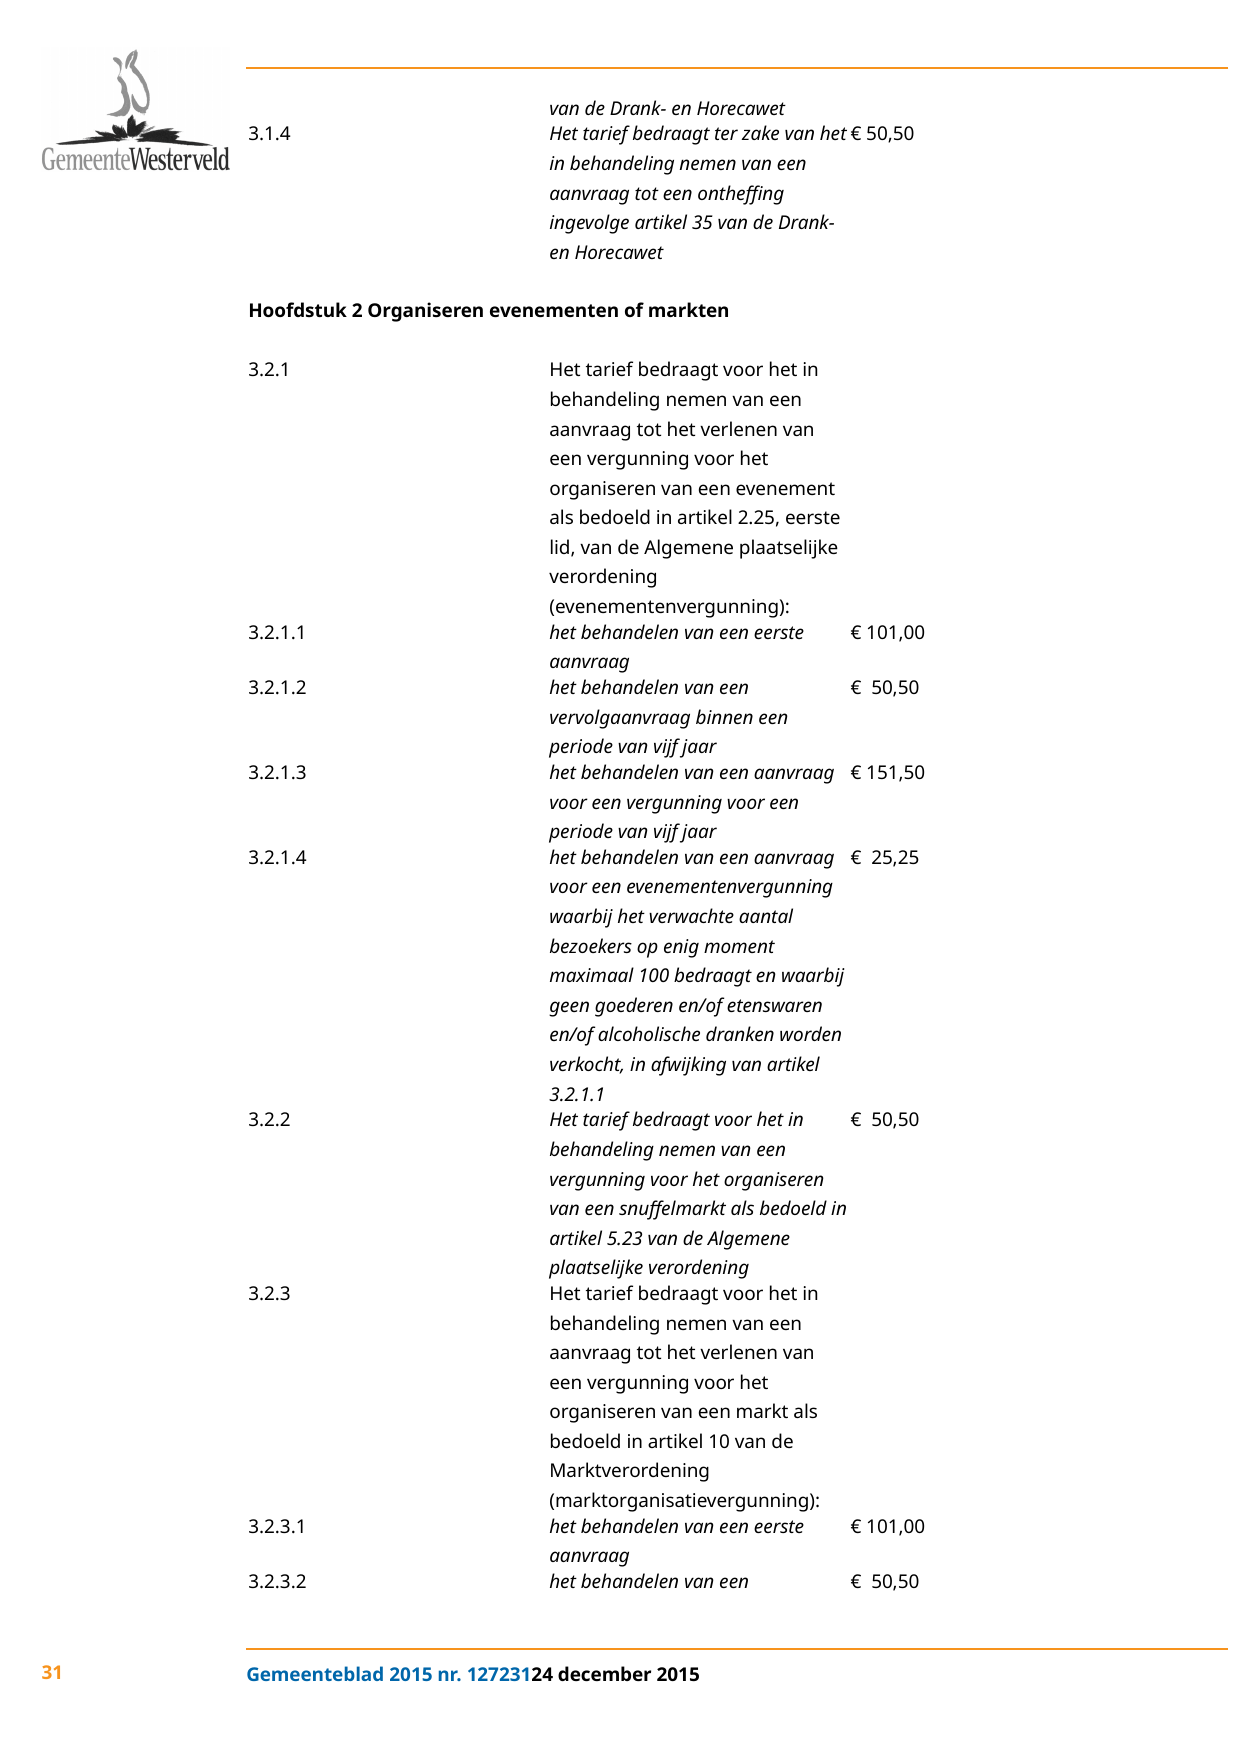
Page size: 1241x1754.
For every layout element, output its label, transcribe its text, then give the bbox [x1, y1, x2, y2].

table_cell het behandelen van een aanvraag voor een evenementenvergunning waarbij het verwachte aantal bezoekers op enig moment maximaal 100 bedraagt en waarbij geen goederen en/of etenswaren en/of alcoholische dranken worden verkocht, in afwijking van artikel 3.2.1.1 [549, 844, 850, 1107]
table_cell € 50,50 [850, 1107, 1152, 1280]
table_cell € 50,50 [850, 121, 1152, 264]
table_cell het behandelen van een eerste aanvraag [549, 1513, 850, 1568]
table_cell het behandelen van een aanvraag voor een vergunning voor een periode van vijf jaar [549, 759, 850, 844]
table_cell € 50,50 [850, 1568, 1152, 1594]
table_cell € 25,25 [850, 844, 1152, 1107]
table_cell € 151,50 [850, 759, 1152, 844]
table_cell het behandelen van een [549, 1568, 850, 1594]
table_cell het behandelen van een vervolgaanvraag binnen een periode van vijf jaar [549, 674, 850, 759]
table_cell € 101,00 [850, 1513, 1152, 1568]
table_cell 3.2.3 [248, 1280, 549, 1513]
table_cell [850, 95, 1152, 121]
table_cell 3.2.3.1 [248, 1513, 549, 1568]
table_cell van de Drank- en Horecawet [549, 95, 850, 121]
table_cell 3.2.1.2 [248, 674, 549, 759]
table_cell Het tarief bedraagt voor het in behandeling nemen van een vergunning voor het organiseren van een snuffelmarkt als bedoeld in artikel 5.23 van de Algemene plaatselijke verordening [549, 1107, 850, 1280]
table_cell Het tarief bedraagt ter zake van het in behandeling nemen van een aanvraag tot een ontheffing ingevolge artikel 35 van de Drank- en Horecawet [549, 121, 850, 264]
table_header Het tarief bedraagt voor het in behandeling nemen van een aanvraag tot het verlenen van een vergunning voor het organiseren van een evenement als bedoeld in artikel 2.25, eerste lid, van de Algemene plaatselijke verordening (evenementenvergunning): [549, 357, 850, 619]
table_cell 3.2.1.4 [248, 844, 549, 1107]
table_cell 3.1.4 [248, 121, 549, 264]
text Hoofdstuk 2 Organiseren evenementen of markten [248, 297, 1152, 323]
table_cell 3.2.1.3 [248, 759, 549, 844]
table_cell 3.2.3.2 [248, 1568, 549, 1594]
table_cell 3.2.1.1 [248, 619, 549, 674]
table_cell het behandelen van een eerste aanvraag [549, 619, 850, 674]
table_cell [850, 1280, 1152, 1513]
table_header [850, 357, 1152, 619]
table_header 3.2.1 [248, 357, 549, 619]
table_cell € 50,50 [850, 674, 1152, 759]
table_cell [248, 95, 549, 121]
picture [41, 47, 231, 172]
table_cell € 101,00 [850, 619, 1152, 674]
table_cell Het tarief bedraagt voor het in behandeling nemen van een aanvraag tot het verlenen van een vergunning voor het organiseren van een markt als bedoeld in artikel 10 van de Marktverordening (marktorganisatievergunning): [549, 1280, 850, 1513]
table_cell 3.2.2 [248, 1107, 549, 1280]
